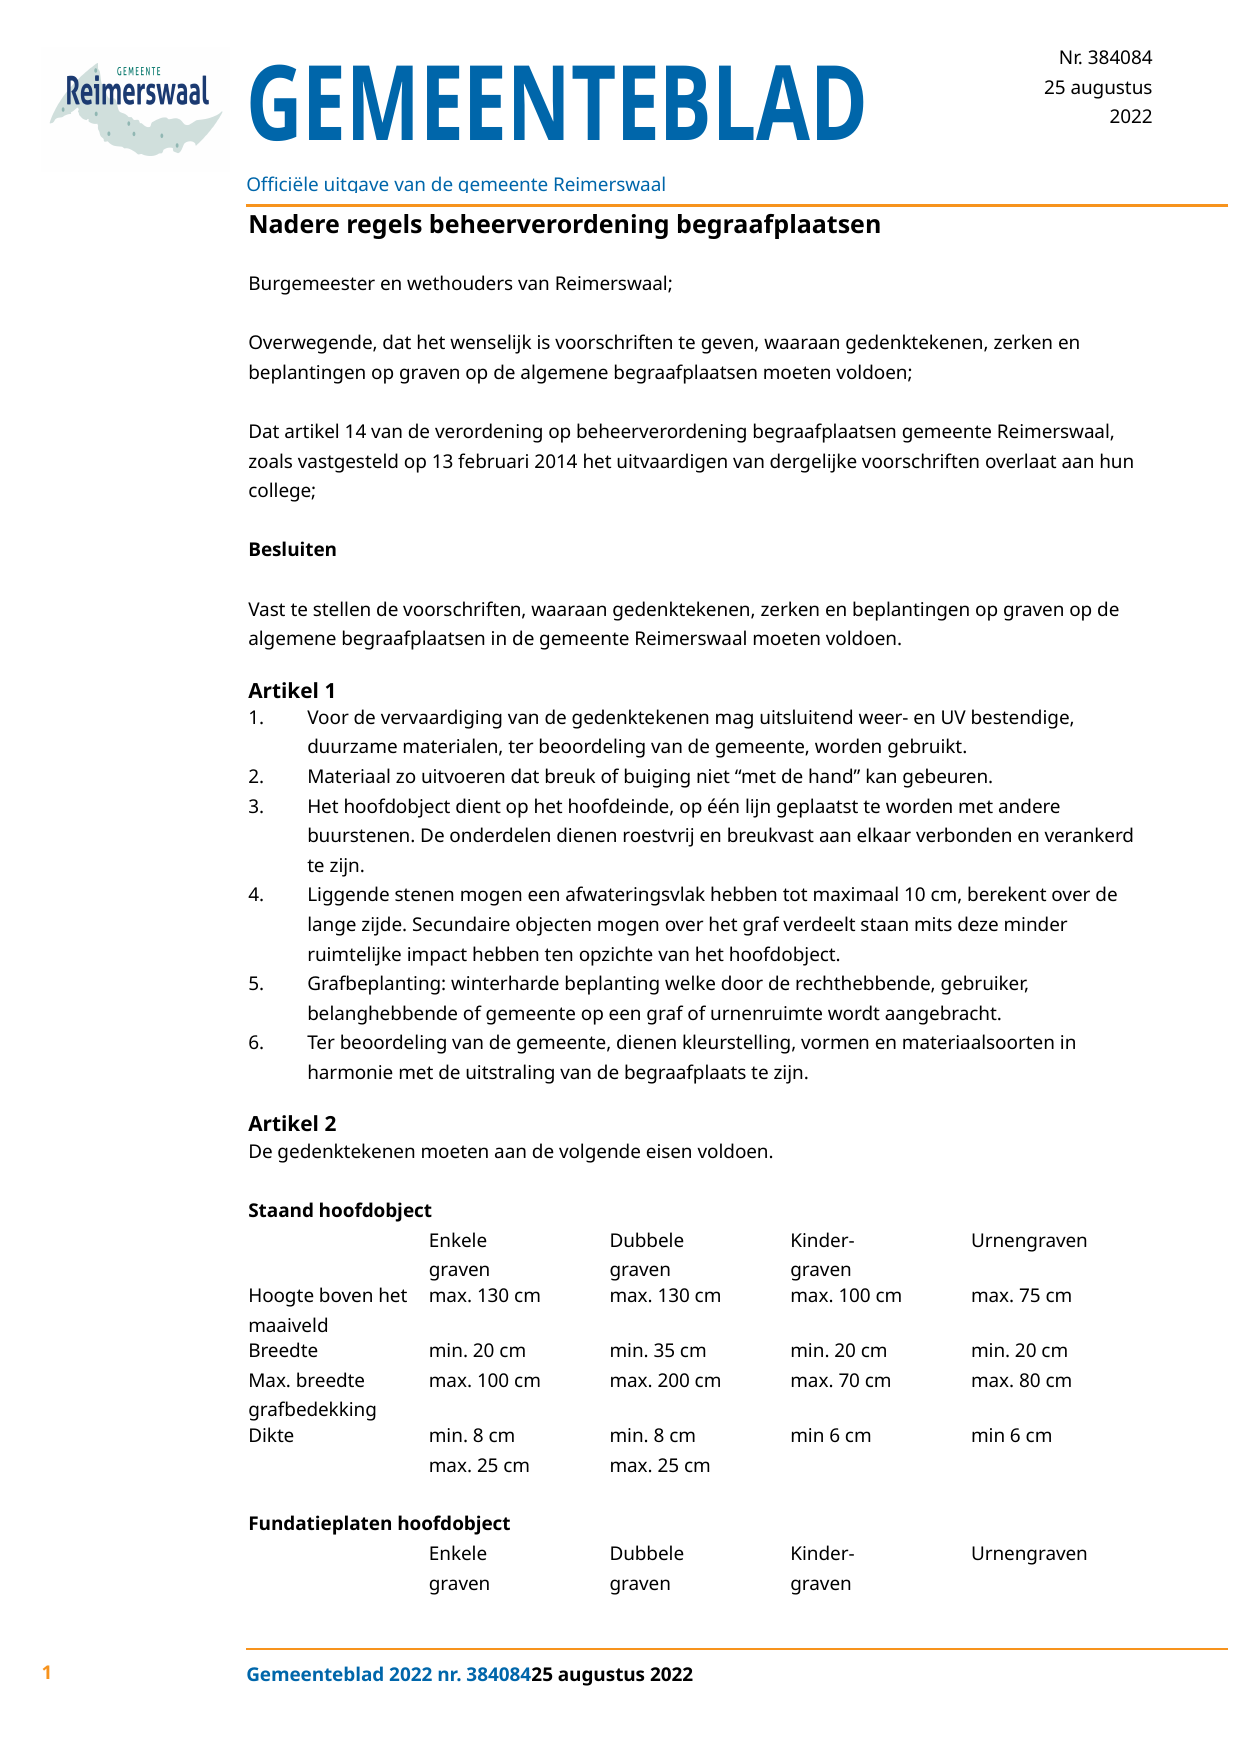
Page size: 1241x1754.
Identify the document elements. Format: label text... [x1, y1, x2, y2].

table_header [248, 1540, 429, 1596]
table_header Urnengraven [971, 1540, 1152, 1596]
list Materiaal zo uitvoeren dat breuk of buiging niet “met de hand” kan gebeuren. [248, 763, 1152, 789]
table_header Dubbele graven [609, 1540, 790, 1596]
text Fundatieplaten hoofdobject [248, 1511, 1152, 1536]
table_header Enkele graven [429, 1540, 609, 1596]
table_cell min 6 cm [971, 1423, 1152, 1478]
list Ter beoordeling van de gemeente, dienen kleurstelling, vormen en materiaalsoorten in harmonie met de uitstraling van de begraafplaats te zijn. [248, 1029, 1152, 1085]
text Besluiten [248, 537, 1152, 562]
table_cell min. 8 cm max. 25 cm [609, 1423, 790, 1478]
table_cell max. 130 cm [609, 1282, 790, 1337]
picture [41, 47, 231, 172]
text Burgemeester en wethouders van Reimerswaal; [248, 270, 1152, 296]
table_header Kinder- graven [790, 1540, 971, 1596]
table_cell max. 100 cm [790, 1282, 971, 1337]
text De gedenktekenen moeten aan de volgende eisen voldoen. [248, 1138, 1152, 1164]
table_cell Breedte Max. breedte grafbedekking [248, 1338, 429, 1422]
table_cell max. 75 cm [971, 1282, 1152, 1337]
list Voor de vervaardiging van de gedenktekenen mag uitsluitend weer- en UV bestendige, duurzame materialen, ter beoordeling van de gemeente, worden gebruikt. [248, 704, 1152, 759]
table_header [248, 1227, 429, 1282]
table_header Dubbele graven [609, 1227, 790, 1282]
text Vast te stellen de voorschriften, waaraan gedenktekenen, zerken en beplantingen op graven op de algemene begraafplaatsen in de gemeente Reimerswaal moeten voldoen. [248, 596, 1152, 651]
table_cell min. 8 cm max. 25 cm [429, 1423, 609, 1478]
table_cell max. 130 cm [429, 1282, 609, 1337]
table_cell min. 20 cm max. 70 cm [790, 1338, 971, 1422]
table_header Enkele graven [429, 1227, 609, 1282]
table_cell min. 20 cm max. 80 cm [971, 1338, 1152, 1422]
text Staand hoofdobject [248, 1197, 1152, 1223]
list Grafbeplanting: winterharde beplanting welke door de rechthebbende, gebruiker, belanghebbende of gemeente op een graf of urnenruimte wordt aangebracht. [248, 970, 1152, 1026]
list Het hoofdobject dient op het hoofdeinde, op één lijn geplaatst te worden met andere buurstenen. De onderdelen dienen roestvrij en breukvast aan elkaar verbonden en verankerd te zijn. [248, 793, 1152, 878]
table_header Urnengraven [971, 1227, 1152, 1282]
list Liggende stenen mogen een afwateringsvlak hebben tot maximaal 10 cm, berekent over de lange zijde. Secundaire objecten mogen over het graf verdeelt staan mits deze minder ruimtelijke impact hebben ten opzichte van het hoofdobject. [248, 882, 1152, 967]
table_cell Dikte [248, 1423, 429, 1478]
table_cell min. 35 cm max. 200 cm [609, 1338, 790, 1422]
text Artikel 1 [248, 676, 1152, 704]
table_cell Hoogte boven het maaiveld [248, 1282, 429, 1337]
table_header Kinder- graven [790, 1227, 971, 1282]
text Artikel 2 [248, 1109, 1152, 1138]
table_cell min 6 cm [790, 1423, 971, 1478]
table_cell min. 20 cm max. 100 cm [429, 1338, 609, 1422]
text Overwegende, dat het wenselijk is voorschriften te geven, waaraan gedenktekenen, zerken en beplantingen op graven op de algemene begraafplaatsen moeten voldoen; [248, 329, 1152, 385]
text Nadere regels beheerverordening begraafplaatsen [248, 207, 1152, 241]
text Dat artikel 14 van de verordening op beheerverordening begraafplaatsen gemeente Reimerswaal, zoals vastgesteld op 13 februari 2014 het uitvaardigen van dergelijke voorschriften overlaat aan hun college; [248, 418, 1152, 503]
